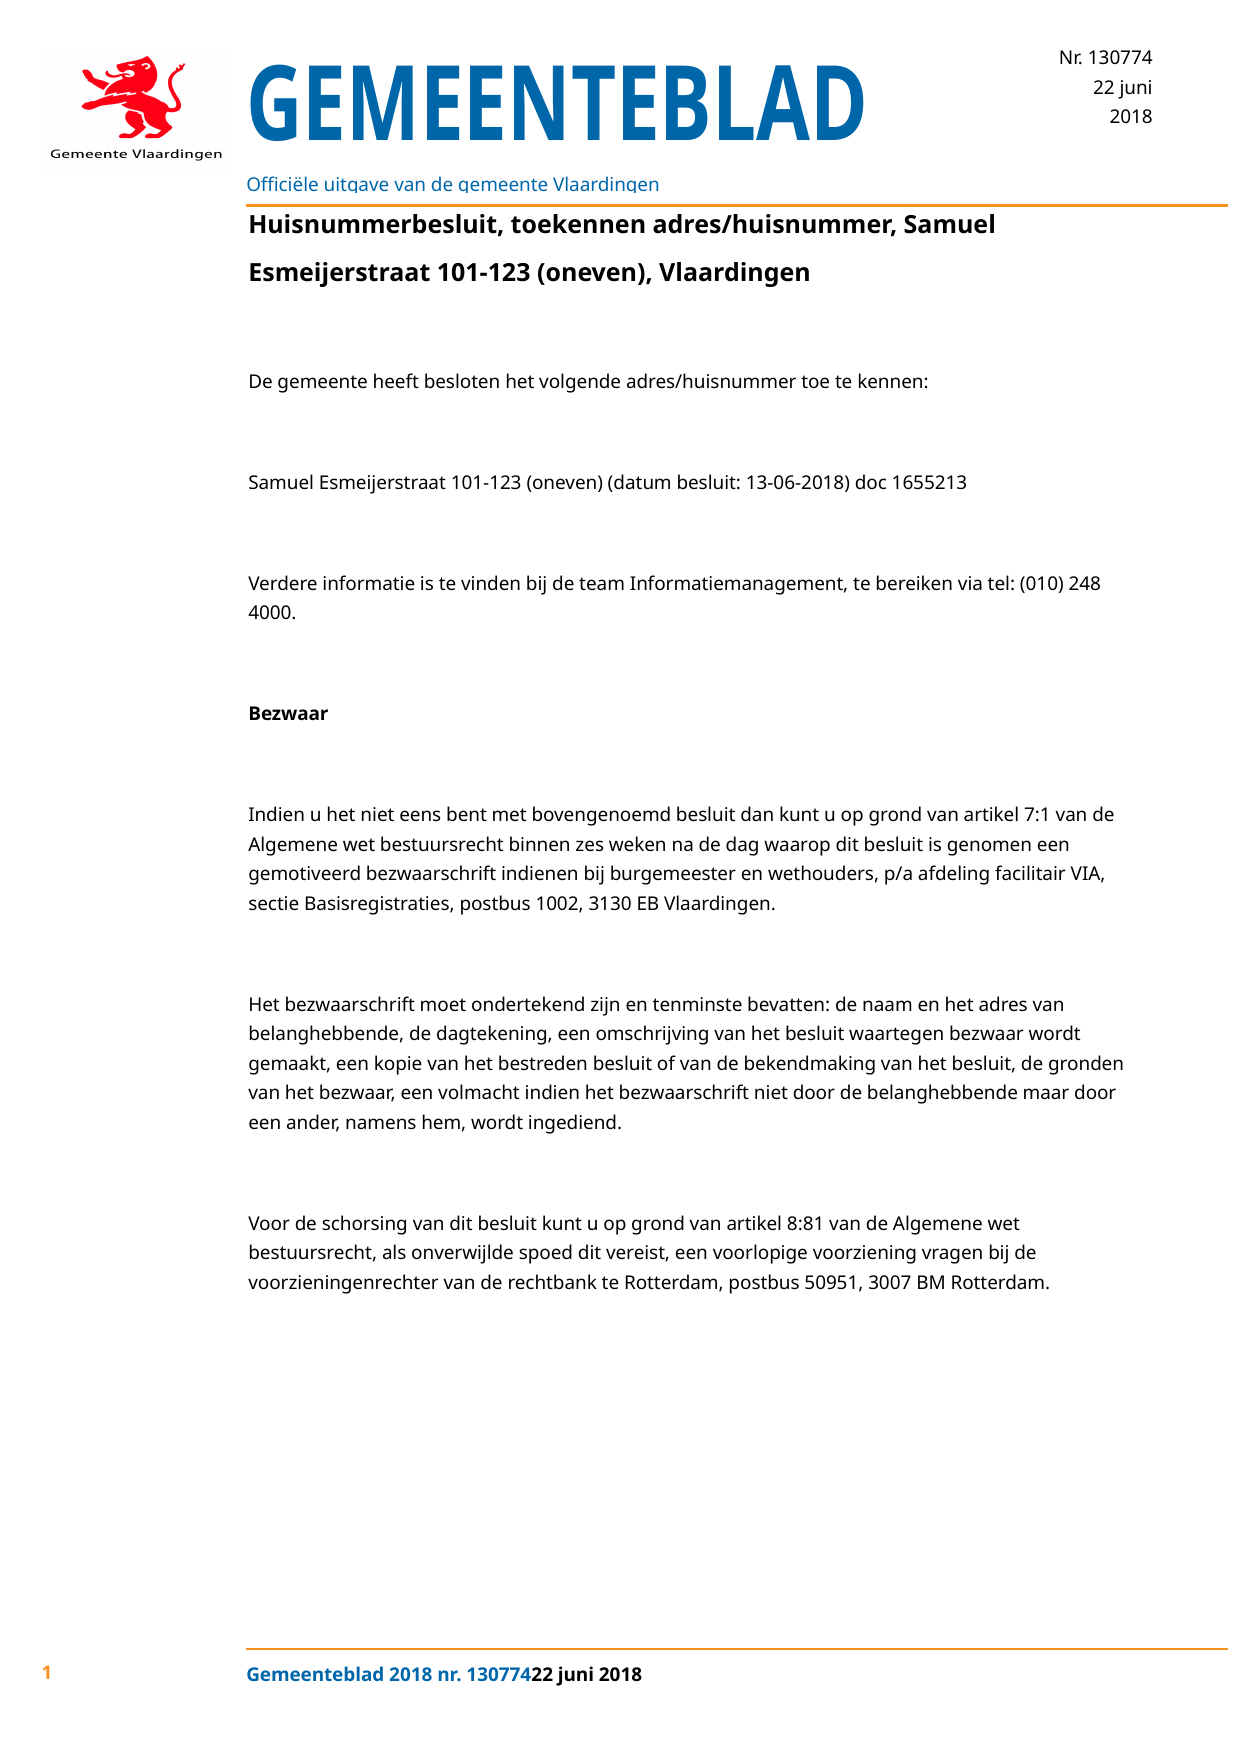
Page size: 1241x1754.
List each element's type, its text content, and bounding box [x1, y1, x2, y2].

picture [41, 47, 231, 172]
text Voor de schorsing van dit besluit kunt u op grond van artikel 8:81 van de Algemene wet bestuursrecht, als onverwijlde spoed dit vereist, een voorlopige voorziening vragen bij de voorzieningenrechter van de rechtbank te Rotterdam, postbus 50951, 3007 BM Rotterdam. [248, 1210, 1152, 1295]
text Samuel Esmeijerstraat 101-123 (oneven) (datum besluit: 13-06-2018) doc 1655213 [248, 469, 1152, 495]
text Indien u het niet eens bent met bovengenoemd besluit dan kunt u op grond van artikel 7:1 van de Algemene wet bestuursrecht binnen zes weken na de dag waarop dit besluit is genomen een gemotiveerd bezwaarschrift indienen bij burgemeester en wethouders, p/a afdeling facilitair VIA, sectie Basisregistraties, postbus 1002, 3130 EB Vlaardingen. [248, 801, 1152, 916]
text Huisnummerbesluit, toekennen adres/huisnummer, Samuel Esmeijerstraat 101-123 (oneven), Vlaardingen [248, 207, 1152, 288]
text Het bezwaarschrift moet ondertekend zijn en tenminste bevatten: de naam en het adres van belanghebbende, de dagtekening, een omschrijving van het besluit waartegen bezwaar wordt gemaakt, een kopie van het bestreden besluit of van de bekendmaking van het besluit, de gronden van het bezwaar, een volmacht indien het bezwaarschrift niet door de belanghebbende maar door een ander, namens hem, wordt ingediend. [248, 991, 1152, 1135]
text Verdere informatie is te vinden bij de team Informatiemanagement, te bereiken via tel: (010) 248 4000. [248, 570, 1152, 625]
text De gemeente heeft besloten het volgende adres/huisnummer toe te kennen: [248, 368, 1152, 394]
text Bezwaar [248, 700, 1152, 726]
